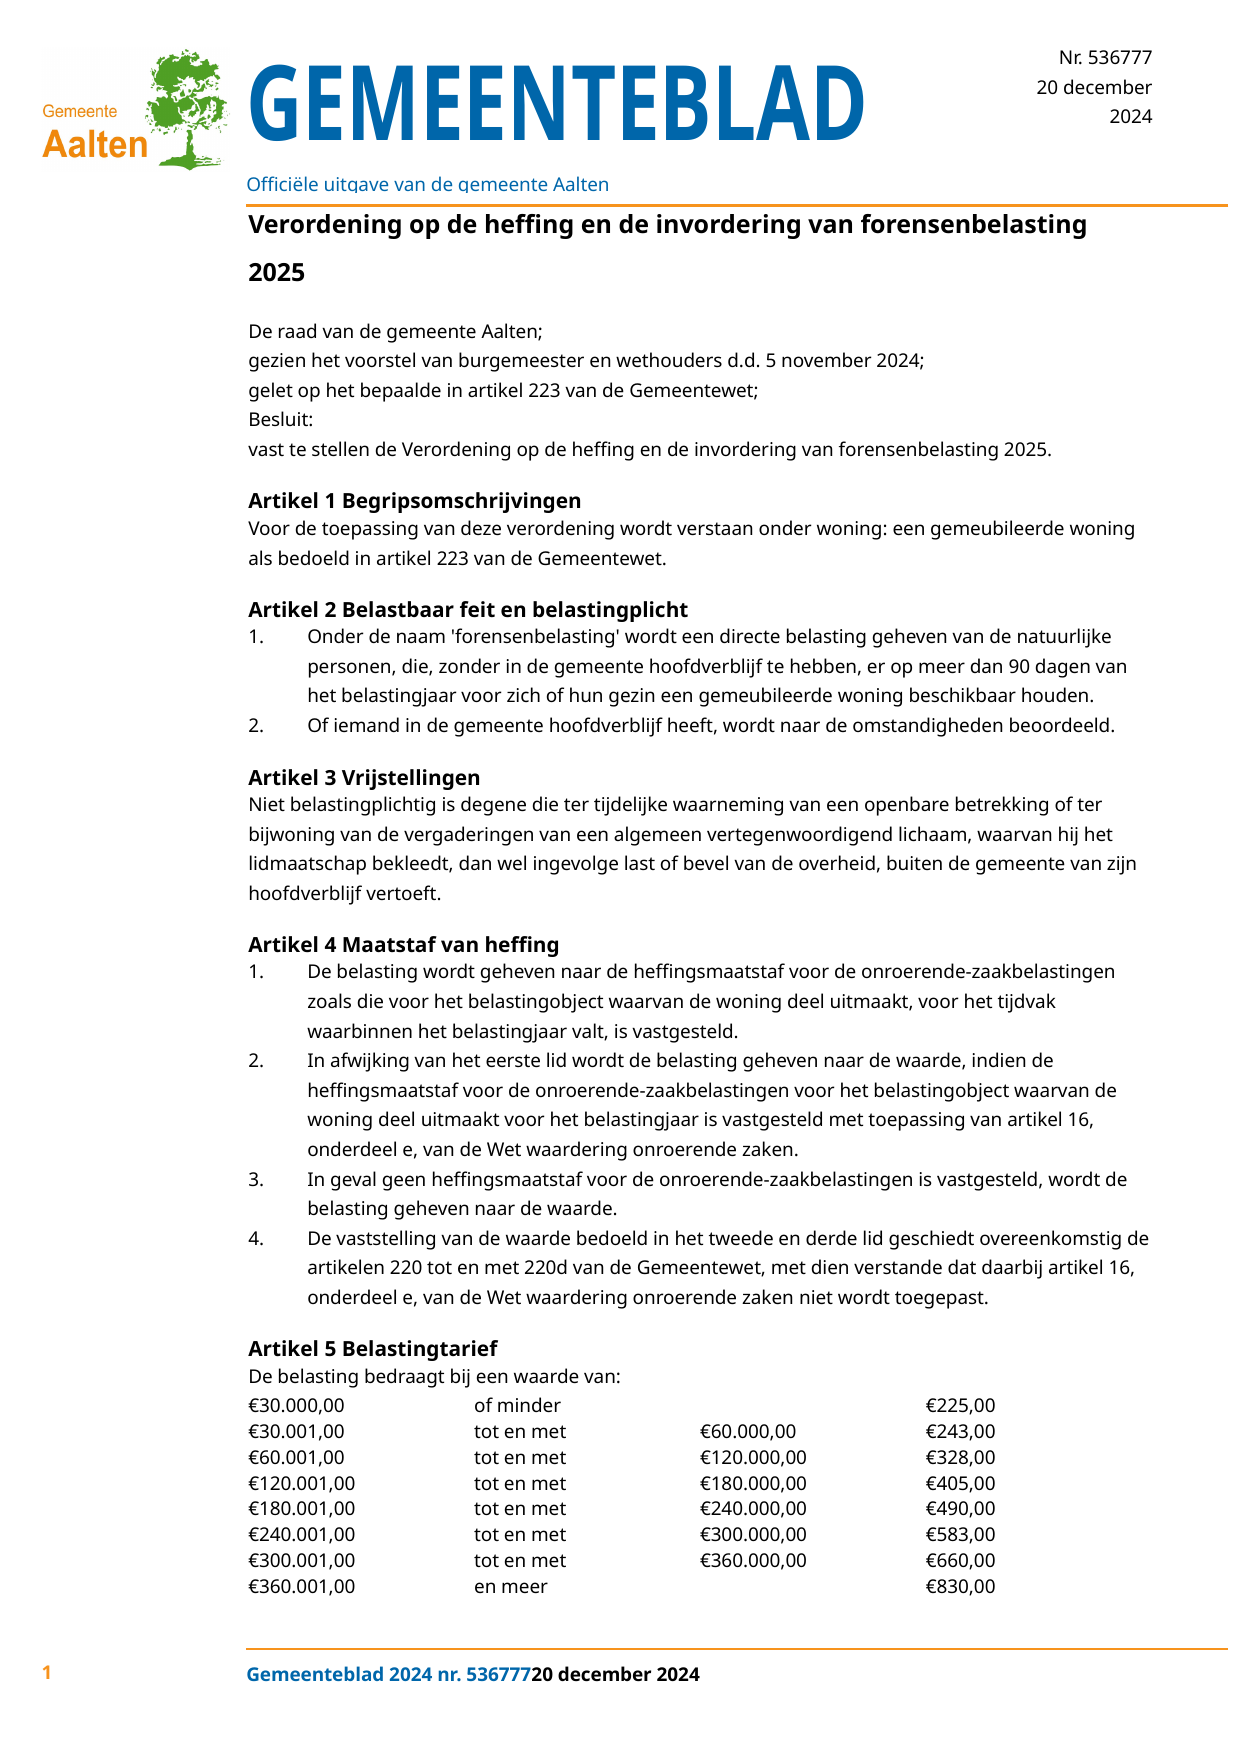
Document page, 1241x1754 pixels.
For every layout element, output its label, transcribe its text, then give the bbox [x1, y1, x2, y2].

text gelet op het bepaalde in artikel 223 van de Gemeentewet; [248, 377, 1152, 403]
text Artikel 1 Begripsomschrijvingen [248, 487, 1152, 515]
table_cell €300.001,00 [248, 1547, 474, 1573]
table_cell tot en met [474, 1419, 700, 1444]
table_cell €300.000,00 [700, 1521, 926, 1547]
table_cell €240.000,00 [700, 1496, 926, 1521]
table_header of minder [474, 1393, 700, 1418]
table_cell €830,00 [926, 1573, 1152, 1598]
table_cell €180.000,00 [700, 1470, 926, 1496]
table_cell tot en met [474, 1470, 700, 1496]
text gezien het voorstel van burgemeester en wethouders d.d. 5 november 2024; [248, 347, 1152, 373]
table_cell tot en met [474, 1444, 700, 1470]
table_cell €243,00 [926, 1419, 1152, 1444]
table_cell €405,00 [926, 1470, 1152, 1496]
text Artikel 5 Belastingtarief [248, 1334, 1152, 1363]
text Voor de toepassing van deze verordening wordt verstaan onder woning: een gemeubileerde woning als bedoeld in artikel 223 van de Gemeentewet. [248, 515, 1152, 570]
table_header €30.000,00 [248, 1393, 474, 1418]
table_cell €490,00 [926, 1496, 1152, 1521]
text De belasting bedraagt bij een waarde van: [248, 1363, 1152, 1389]
text Verordening op de heffing en de invordering van forensenbelasting 2025 [248, 207, 1152, 288]
table_cell tot en met [474, 1521, 700, 1547]
text vast te stellen de Verordening op de heffing en de invordering van forensenbelasting 2025. [248, 436, 1152, 462]
table_cell en meer [474, 1573, 700, 1598]
text Niet belastingplichtig is degene die ter tijdelijke waarneming van een openbare betrekking of ter bijwoning van de vergaderingen van een algemeen vertegenwoordigend lichaam, waarvan hij het lidmaatschap bekleedt, dan wel ingevolge last of bevel van de overheid, buiten de gemeente van zijn hoofdverblijf vertoeft. [248, 791, 1152, 906]
text Artikel 2 Belastbaar feit en belastingplicht [248, 595, 1152, 623]
list Onder de naam 'forensenbelasting' wordt een directe belasting geheven van de natuurlijke personen, die, zonder in de gemeente hoofdverblijf te hebben, er op meer dan 90 dagen van het belastingjaar voor zich of hun gezin een gemeubileerde woning beschikbaar houden. [248, 623, 1152, 708]
table_cell €180.001,00 [248, 1496, 474, 1521]
table_cell €30.001,00 [248, 1419, 474, 1444]
table_cell €660,00 [926, 1547, 1152, 1573]
table_cell tot en met [474, 1496, 700, 1521]
text De raad van de gemeente Aalten; [248, 318, 1152, 344]
list In geval geen heffingsmaatstaf voor de onroerende-zaakbelastingen is vastgesteld, wordt de belasting geheven naar de waarde. [248, 1166, 1152, 1221]
table_header [700, 1393, 926, 1418]
list Of iemand in de gemeente hoofdverblijf heeft, wordt naar de omstandigheden beoordeeld. [248, 712, 1152, 738]
table_cell tot en met [474, 1547, 700, 1573]
table_cell €120.000,00 [700, 1444, 926, 1470]
text Artikel 3 Vrijstellingen [248, 763, 1152, 791]
text Besluit: [248, 407, 1152, 432]
list In afwijking van het eerste lid wordt de belasting geheven naar de waarde, indien de heffingsmaatstaf voor de onroerende-zaakbelastingen voor het belastingobject waarvan de woning deel uitmaakt voor het belastingjaar is vastgesteld met toepassing van artikel 16, onderdeel e, van de Wet waardering onroerende zaken. [248, 1047, 1152, 1162]
list De vaststelling van de waarde bedoeld in het tweede en derde lid geschiedt overeenkomstig de artikelen 220 tot en met 220d van de Gemeentewet, met dien verstande dat daarbij artikel 16, onderdeel e, van de Wet waardering onroerende zaken niet wordt toegepast. [248, 1225, 1152, 1310]
list De belasting wordt geheven naar de heffingsmaatstaf voor de onroerende-zaakbelastingen zoals die voor het belastingobject waarvan de woning deel uitmaakt, voor het tijdvak waarbinnen het belastingjaar valt, is vastgesteld. [248, 959, 1152, 1044]
table_cell €328,00 [926, 1444, 1152, 1470]
picture [41, 47, 231, 172]
table_header €225,00 [926, 1393, 1152, 1418]
table_cell €120.001,00 [248, 1470, 474, 1496]
table_cell €360.000,00 [700, 1547, 926, 1573]
table_cell €583,00 [926, 1521, 1152, 1547]
text Artikel 4 Maatstaf van heffing [248, 930, 1152, 959]
table_cell €60.000,00 [700, 1419, 926, 1444]
table_cell €240.001,00 [248, 1521, 474, 1547]
table_cell [700, 1573, 926, 1598]
table_cell €60.001,00 [248, 1444, 474, 1470]
table_cell €360.001,00 [248, 1573, 474, 1598]
